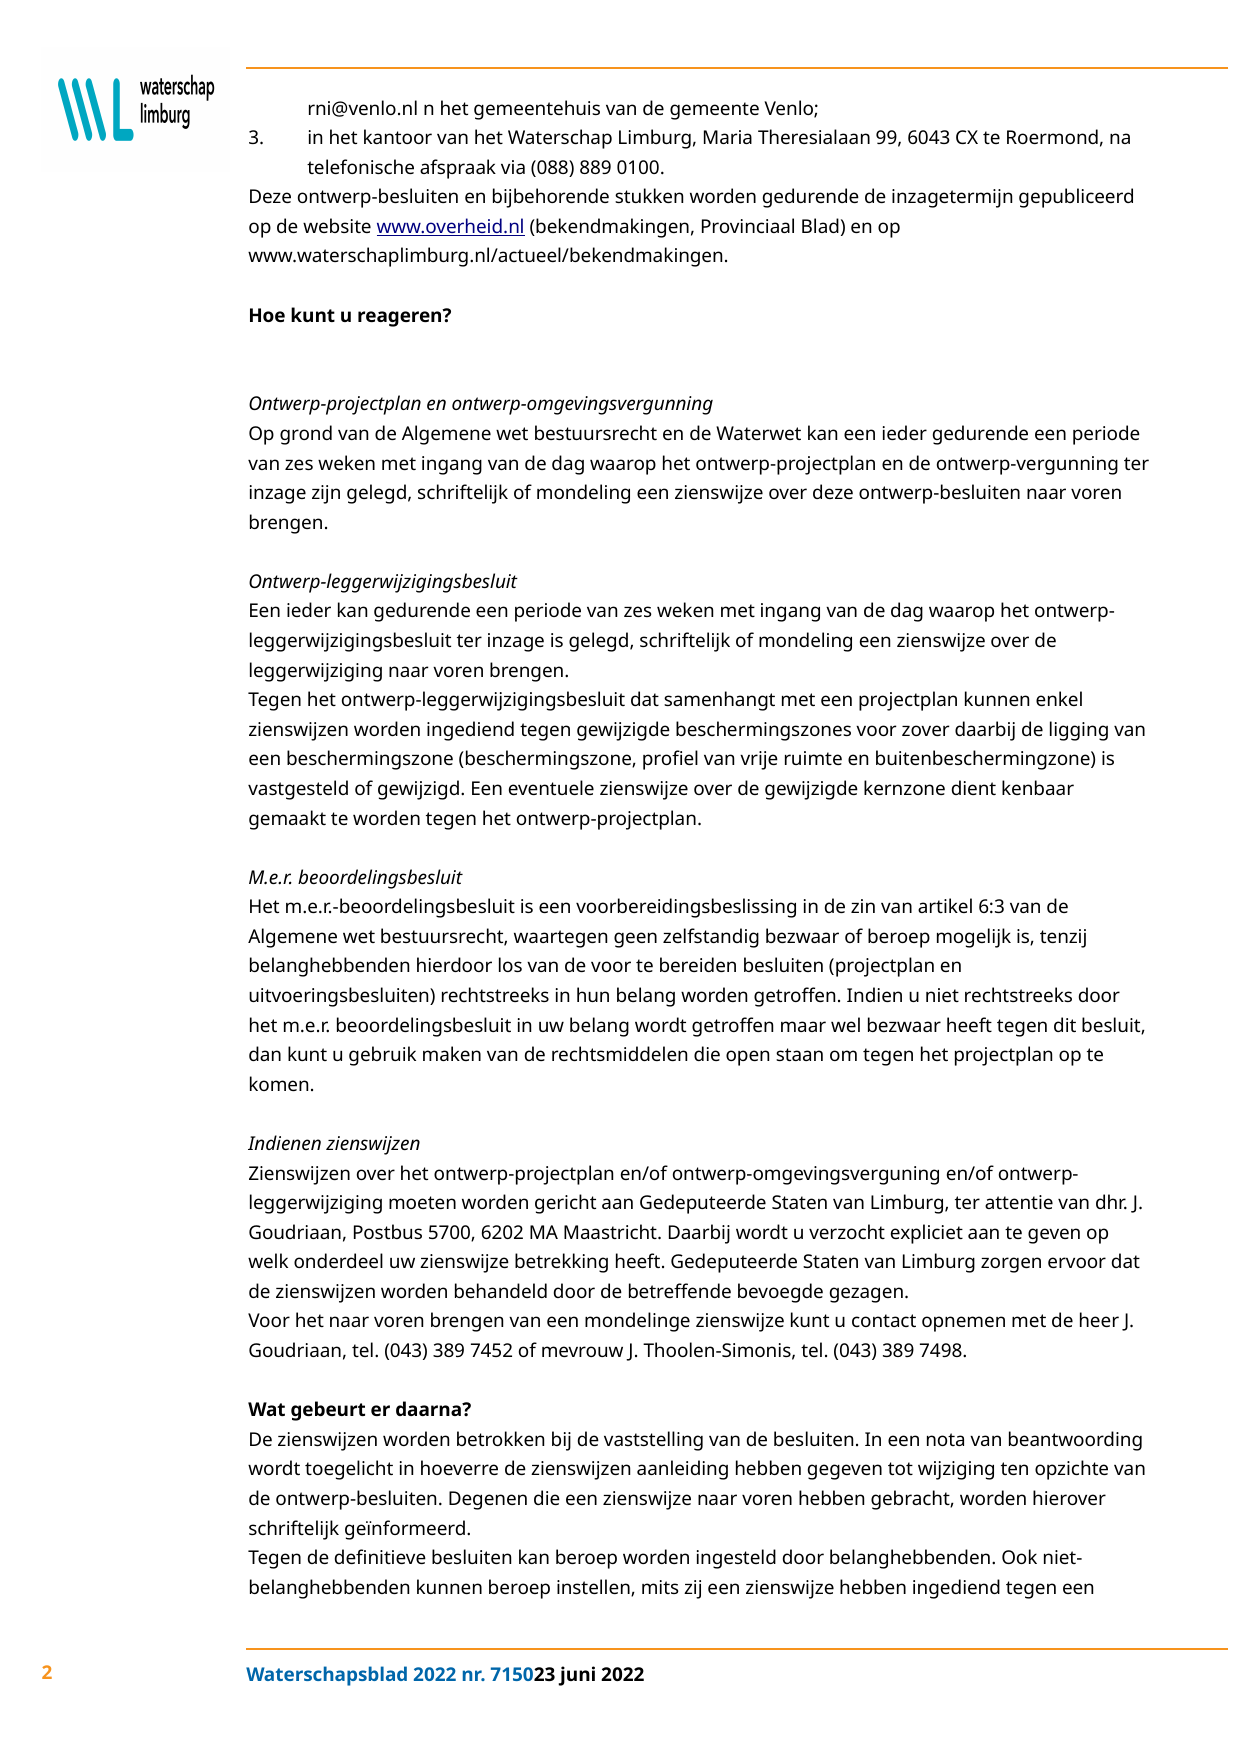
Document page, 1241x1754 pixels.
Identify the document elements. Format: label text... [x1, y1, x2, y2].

text Zienswijzen over het ontwerp-projectplan en/of ontwerp-omgevingsverguning en/of ontwerp-leggerwijziging moeten worden gericht aan Gedeputeerde Staten van Limburg, ter attentie van dhr. J. Goudriaan, Postbus 5700, 6202 MA Maastricht. Daarbij wordt u verzocht expliciet aan te geven op welk onderdeel uw zienswijze betrekking heeft. Gedeputeerde Staten van Limburg zorgen ervoor dat de zienswijzen worden behandeld door de betreffende bevoegde gezagen. [248, 1160, 1152, 1304]
picture [41, 47, 231, 172]
text Ontwerp-projectplan en ontwerp-omgevingsvergunning [248, 391, 1152, 416]
list rni@venlo.nl n het gemeentehuis van de gemeente Venlo; [248, 95, 1152, 121]
text Tegen de definitieve besluiten kan beroep worden ingesteld door belanghebbenden. Ook niet-belanghebbenden kunnen beroep instellen, mits zij een zienswijze hebben ingediend tegen een [248, 1544, 1152, 1600]
text Voor het naar voren brengen van een mondelinge zienswijze kunt u contact opnemen met de heer J. Goudriaan, tel. (043) 389 7452 of mevrouw J. Thoolen-Simonis, tel. (043) 389 7498. [248, 1308, 1152, 1363]
text Deze ontwerp-besluiten en bijbehorende stukken worden gedurende de inzagetermijn gepubliceerd op de website www.overheid.nl (bekendmakingen, Provinciaal Blad) en op www.waterschaplimburg.nl/actueel/bekendmakingen. [248, 183, 1152, 268]
text Een ieder kan gedurende een periode van zes weken met ingang van de dag waarop het ontwerp-leggerwijzigingsbesluit ter inzage is gelegd, schriftelijk of mondeling een zienswijze over de leggerwijziging naar voren brengen. [248, 598, 1152, 683]
text Wat gebeurt er daarna? [248, 1396, 1152, 1422]
text Tegen het ontwerp-leggerwijzigingsbesluit dat samenhangt met een projectplan kunnen enkel zienswijzen worden ingediend tegen gewijzigde beschermingszones voor zover daarbij de ligging van een beschermingszone (beschermingszone, profiel van vrije ruimte en buitenbeschermingzone) is vastgesteld of gewijzigd. Een eventuele zienswijze over de gewijzigde kernzone dient kenbaar gemaakt te worden tegen het ontwerp-projectplan. [248, 686, 1152, 831]
text M.e.r. beoordelingsbesluit [248, 864, 1152, 890]
text Hoe kunt u reageren? [248, 302, 1152, 328]
text Op grond van de Algemene wet bestuursrecht en de Waterwet kan een ieder gedurende een periode van zes weken met ingang van de dag waarop het ontwerp-projectplan en de ontwerp-vergunning ter inzage zijn gelegd, schriftelijk of mondeling een zienswijze over deze ontwerp-besluiten naar voren brengen. [248, 420, 1152, 535]
text Ontwerp-leggerwijzigingsbesluit [248, 568, 1152, 594]
text De zienswijzen worden betrokken bij de vaststelling van de besluiten. In een nota van beantwoording wordt toegelicht in hoeverre de zienswijzen aanleiding hebben gegeven tot wijziging ten opzichte van de ontwerp-besluiten. Degenen die een zienswijze naar voren hebben gebracht, worden hierover schriftelijk geïnformeerd. [248, 1426, 1152, 1541]
text Indienen zienswijzen [248, 1130, 1152, 1156]
text Het m.e.r.-beoordelingsbesluit is een voorbereidingsbeslissing in de zin van artikel 6:3 van de Algemene wet bestuursrecht, waartegen geen zelfstandig bezwaar of beroep mogelijk is, tenzij belanghebbenden hierdoor los van de voor te bereiden besluiten (projectplan en uitvoeringsbesluiten) rechtstreeks in hun belang worden getroffen. Indien u niet rechtstreeks door het m.e.r. beoordelingsbesluit in uw belang wordt getroffen maar wel bezwaar heeft tegen dit besluit, dan kunt u gebruik maken van de rechtsmiddelen die open staan om tegen het projectplan op te komen. [248, 893, 1152, 1097]
list in het kantoor van het Waterschap Limburg, Maria Theresialaan 99, 6043 CX te Roermond, na telefonische afspraak via (088) 889 0100. [248, 124, 1152, 180]
